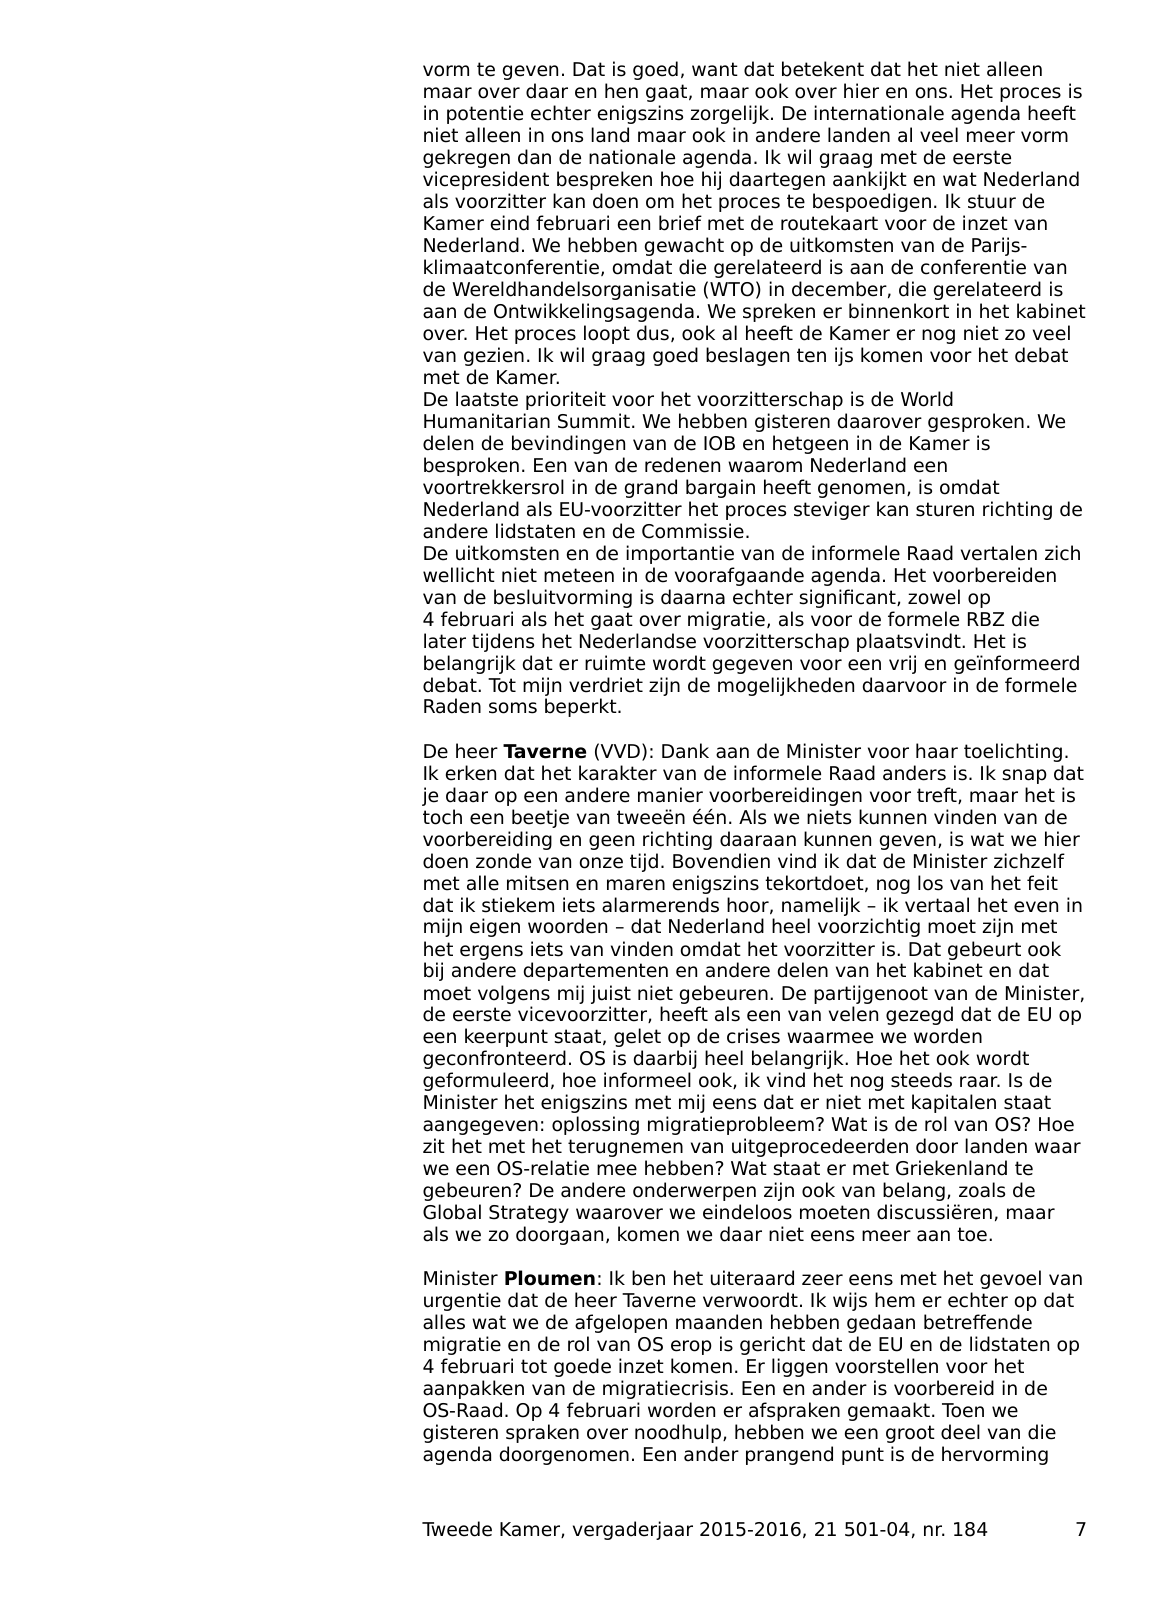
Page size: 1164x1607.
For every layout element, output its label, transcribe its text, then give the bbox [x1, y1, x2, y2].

text De laatste prioriteit voor het voorzitterschap is de World Humanitarian Summit. We hebben gisteren daarover gesproken. We delen de bevindingen van de IOB en hetgeen in de Kamer is besproken. Een van de redenen waarom Nederland een voortrekkersrol in de grand bargain heeft genomen, is omdat Nederland als EU-voorzitter het proces steviger kan sturen richting de andere lidstaten en de Commissie. [422, 389, 1087, 543]
text Minister Ploumen: Ik ben het uiteraard zeer eens met het gevoel van urgentie dat de heer Taverne verwoordt. Ik wijs hem er echter op dat alles wat we de afgelopen maanden hebben gedaan betreffende migratie en de rol van OS erop is gericht dat de EU en de lidstaten op 4 februari tot goede inzet komen. Er liggen voorstellen voor het aanpakken van de migratiecrisis. Een en ander is voorbereid in de OS-Raad. Op 4 februari worden er afspraken gemaakt. Toen we gisteren spraken over noodhulp, hebben we een groot deel van die agenda doorgenomen. Een ander prangend punt is de hervorming [422, 1268, 1087, 1466]
text vorm te geven. Dat is goed, want dat betekent dat het niet alleen maar over daar en hen gaat, maar ook over hier en ons. Het proces is in potentie echter enigszins zorgelijk. De internationale agenda heeft niet alleen in ons land maar ook in andere landen al veel meer vorm gekregen dan de nationale agenda. Ik wil graag met de eerste vicepresident bespreken hoe hij daartegen aankijkt en wat Nederland als voorzitter kan doen om het proces te bespoedigen. Ik stuur de Kamer eind februari een brief met de routekaart voor de inzet van Nederland. We hebben gewacht op de uitkomsten van de Parijs-klimaatconferentie, omdat die gerelateerd is aan de conferentie van de Wereldhandelsorganisatie (WTO) in december, die gerelateerd is aan de Ontwikkelingsagenda. We spreken er binnenkort in het kabinet over. Het proces loopt dus, ook al heeft de Kamer er nog niet zo veel van gezien. Ik wil graag goed beslagen ten ijs komen voor het debat met de Kamer. [422, 59, 1087, 389]
text De heer Taverne (VVD): Dank aan de Minister voor haar toelichting. Ik erken dat het karakter van de informele Raad anders is. Ik snap dat je daar op een andere manier voorbereidingen voor treft, maar het is toch een beetje van tweeën één. Als we niets kunnen vinden van de voorbereiding en geen richting daaraan kunnen geven, is wat we hier doen zonde van onze tijd. Bovendien vind ik dat de Minister zichzelf met alle mitsen en maren enigszins tekortdoet, nog los van het feit dat ik stiekem iets alarmerends hoor, namelijk – ik vertaal het even in mijn eigen woorden – dat Nederland heel voorzichtig moet zijn met het ergens iets van vinden omdat het voorzitter is. Dat gebeurt ook bij andere departementen en andere delen van het kabinet en dat moet volgens mij juist niet gebeuren. De partijgenoot van de Minister, de eerste vicevoorzitter, heeft als een van velen gezegd dat de EU op een keerpunt staat, gelet op de crises waarmee we worden geconfronteerd. OS is daarbij heel belangrijk. Hoe het ook wordt geformuleerd, hoe informeel ook, ik vind het nog steeds raar. Is de Minister het enigszins met mij eens dat er niet met kapitalen staat aangegeven: oplossing migratieprobleem? Wat is de rol van OS? Hoe zit het met het terugnemen van uitgeprocedeerden door landen waar we een OS-relatie mee hebben? Wat staat er met Griekenland te gebeuren? De andere onderwerpen zijn ook van belang, zoals de Global Strategy waarover we eindeloos moeten discussiëren, maar als we zo doorgaan, komen we daar niet eens meer aan toe. [422, 741, 1087, 1246]
text De uitkomsten en de importantie van de informele Raad vertalen zich wellicht niet meteen in de voorafgaande agenda. Het voorbereiden van de besluitvorming is daarna echter significant, zowel op 4 februari als het gaat over migratie, als voor de formele RBZ die later tijdens het Nederlandse voorzitterschap plaatsvindt. Het is belangrijk dat er ruimte wordt gegeven voor een vrij en geïnformeerd debat. Tot mijn verdriet zijn de mogelijkheden daarvoor in de formele Raden soms beperkt. [422, 543, 1087, 718]
